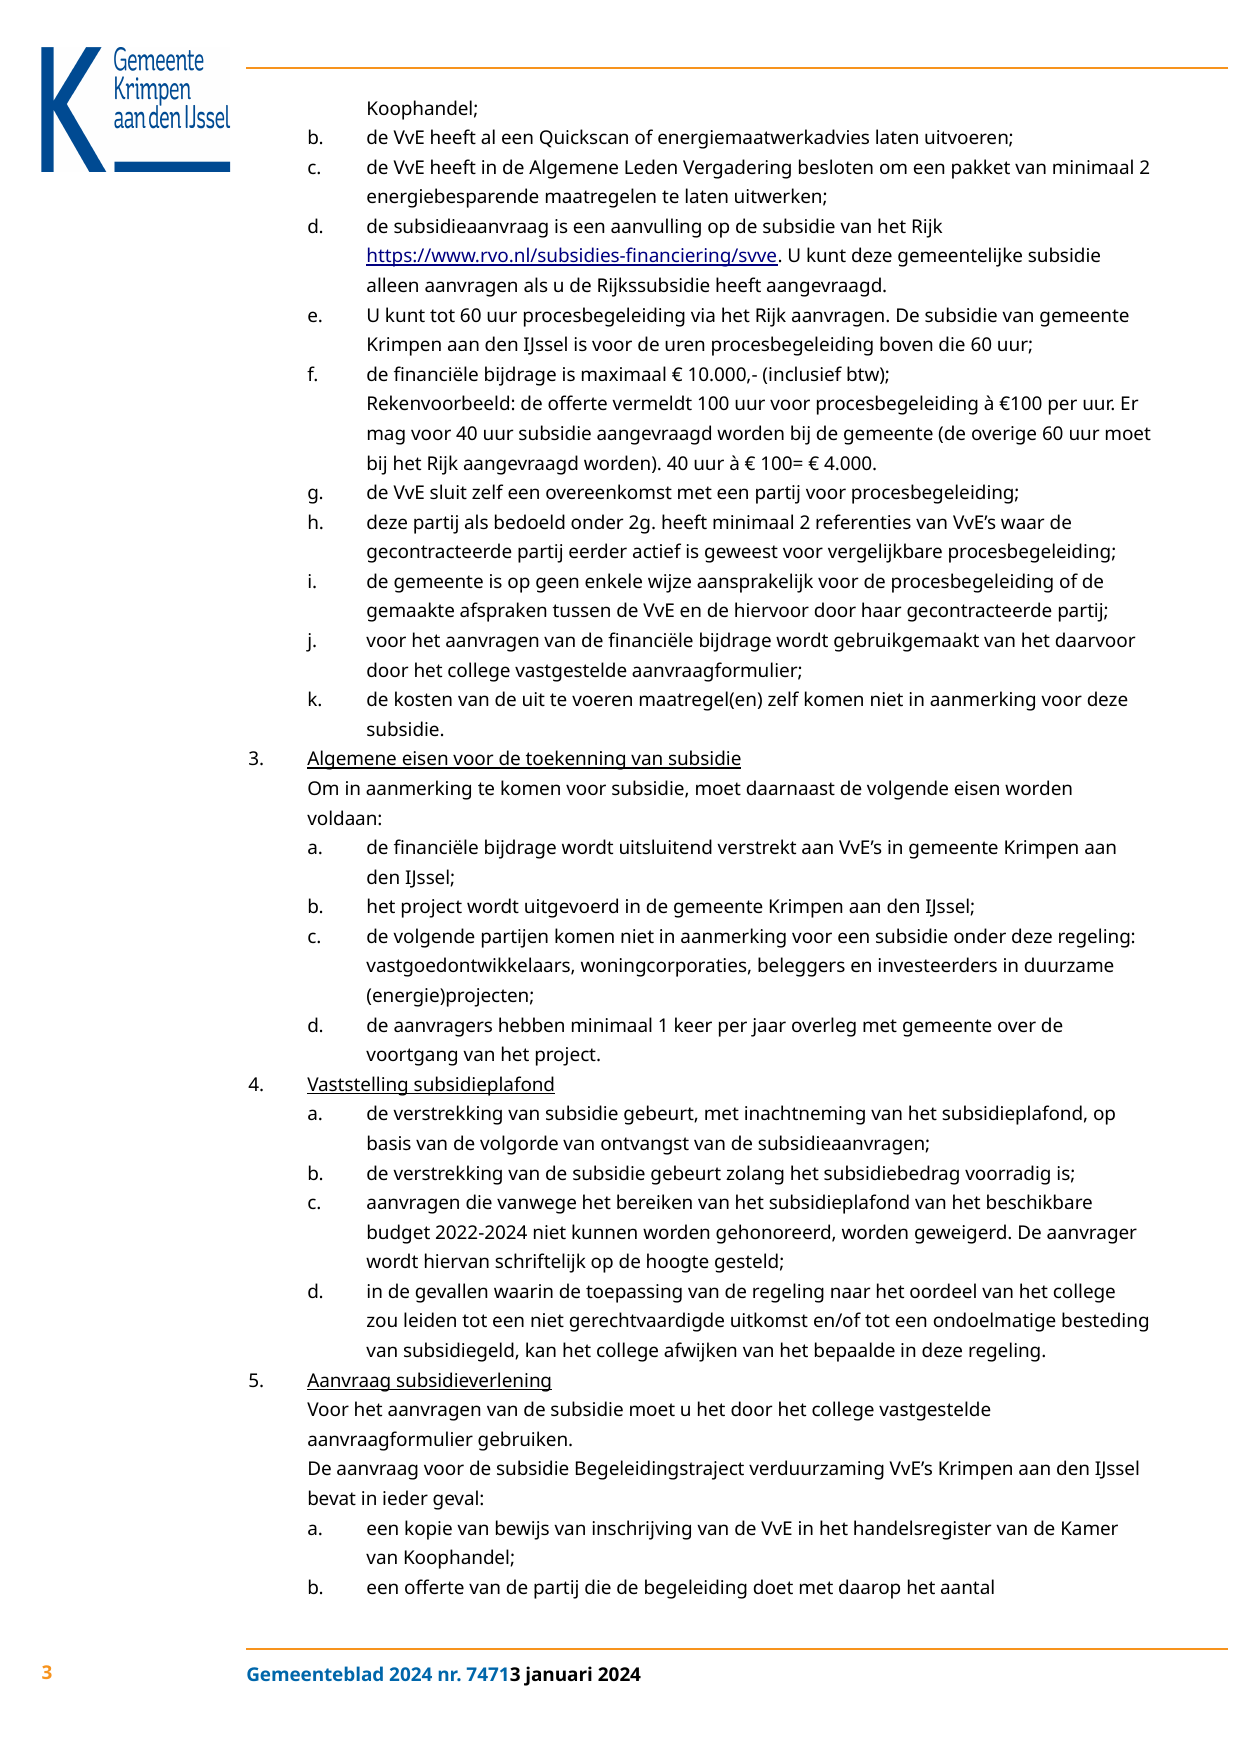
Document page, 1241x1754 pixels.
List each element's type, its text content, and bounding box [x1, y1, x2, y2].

list de volgende partijen komen niet in aanmerking voor een subsidie onder deze regeling: vastgoedontwikkelaars, woningcorporaties, beleggers en investeerders in duurzame (energie)projecten; [307, 923, 1152, 1008]
list de kosten van de uit te voeren maatregel(en) zelf komen niet in aanmerking voor deze subsidie. [307, 686, 1152, 742]
picture [41, 47, 231, 172]
list Vaststelling subsidieplafond [248, 1071, 1152, 1097]
list de VvE heeft al een Quickscan of energiemaatwerkadvies laten uitvoeren; [307, 124, 1152, 150]
list de verstrekking van subsidie gebeurt, met inachtneming van het subsidieplafond, op basis van de volgorde van ontvangst van de subsidieaanvragen; [307, 1101, 1152, 1156]
list een kopie van bewijs van inschrijving van de VvE in het handelsregister van de Kamer van Koophandel; [307, 1515, 1152, 1570]
list de VvE heeft in de Algemene Leden Vergadering besloten om een pakket van minimaal 2 energiebesparende maatregelen te laten uitwerken; [307, 154, 1152, 209]
list Rekenvoorbeeld: de offerte vermeldt 100 uur voor procesbegeleiding à €100 per uur. Er mag voor 40 uur subsidie aangevraagd worden bij de gemeente (de overige 60 uur moet bij het Rijk aangevraagd worden). 40 uur à € 100= € 4.000. [307, 391, 1152, 476]
list Koophandel; [307, 95, 1152, 121]
list aanvragen die vanwege het bereiken van het subsidieplafond van het beschikbare budget 2022-2024 niet kunnen worden gehonoreerd, worden geweigerd. De aanvrager wordt hiervan schriftelijk op de hoogte gesteld; [307, 1189, 1152, 1274]
list voor het aanvragen van de financiële bijdrage wordt gebruikgemaakt van het daarvoor door het college vastgestelde aanvraagformulier; [307, 627, 1152, 683]
list Voor het aanvragen van de subsidie moet u het door het college vastgestelde aanvraagformulier gebruiken. [248, 1396, 1152, 1452]
list deze partij als bedoeld onder 2g. heeft minimaal 2 referenties van VvE’s waar de gecontracteerde partij eerder actief is geweest voor vergelijkbare procesbegeleiding; [307, 509, 1152, 564]
list de subsidieaanvraag is een aanvulling op de subsidie van het Rijk https://www.rvo.nl/subsidies-financiering/svve. U kunt deze gemeentelijke subsidie alleen aanvragen als u de Rijkssubsidie heeft aangevraagd. [307, 213, 1152, 298]
list de financiële bijdrage is maximaal € 10.000,- (inclusief btw); [307, 361, 1152, 387]
list de verstrekking van de subsidie gebeurt zolang het subsidiebedrag voorradig is; [307, 1160, 1152, 1186]
list in de gevallen waarin de toepassing van de regeling naar het oordeel van het college zou leiden tot een niet gerechtvaardigde uitkomst en/of tot een ondoelmatige besteding van subsidiegeld, kan het college afwijken van het bepaalde in deze regeling. [307, 1278, 1152, 1363]
list de gemeente is op geen enkele wijze aansprakelijk voor de procesbegeleiding of de gemaakte afspraken tussen de VvE en de hiervoor door haar gecontracteerde partij; [307, 568, 1152, 623]
list een offerte van de partij die de begeleiding doet met daarop het aantal [307, 1574, 1152, 1600]
list Om in aanmerking te komen voor subsidie, moet daarnaast de volgende eisen worden voldaan: [248, 775, 1152, 831]
list het project wordt uitgevoerd in de gemeente Krimpen aan den IJssel; [307, 893, 1152, 919]
list Aanvraag subsidieverlening [248, 1367, 1152, 1393]
list De aanvraag voor de subsidie Begeleidingstraject verduurzaming VvE’s Krimpen aan den IJssel bevat in ieder geval: [248, 1456, 1152, 1511]
list de VvE sluit zelf een overeenkomst met een partij voor procesbegeleiding; [307, 479, 1152, 505]
list de financiële bijdrage wordt uitsluitend verstrekt aan VvE’s in gemeente Krimpen aan den IJssel; [307, 834, 1152, 890]
list Algemene eisen voor de toekenning van subsidie [248, 746, 1152, 771]
list de aanvragers hebben minimaal 1 keer per jaar overleg met gemeente over de voortgang van het project. [307, 1012, 1152, 1067]
list U kunt tot 60 uur procesbegeleiding via het Rijk aanvragen. De subsidie van gemeente Krimpen aan den IJssel is voor de uren procesbegeleiding boven die 60 uur; [307, 302, 1152, 357]
